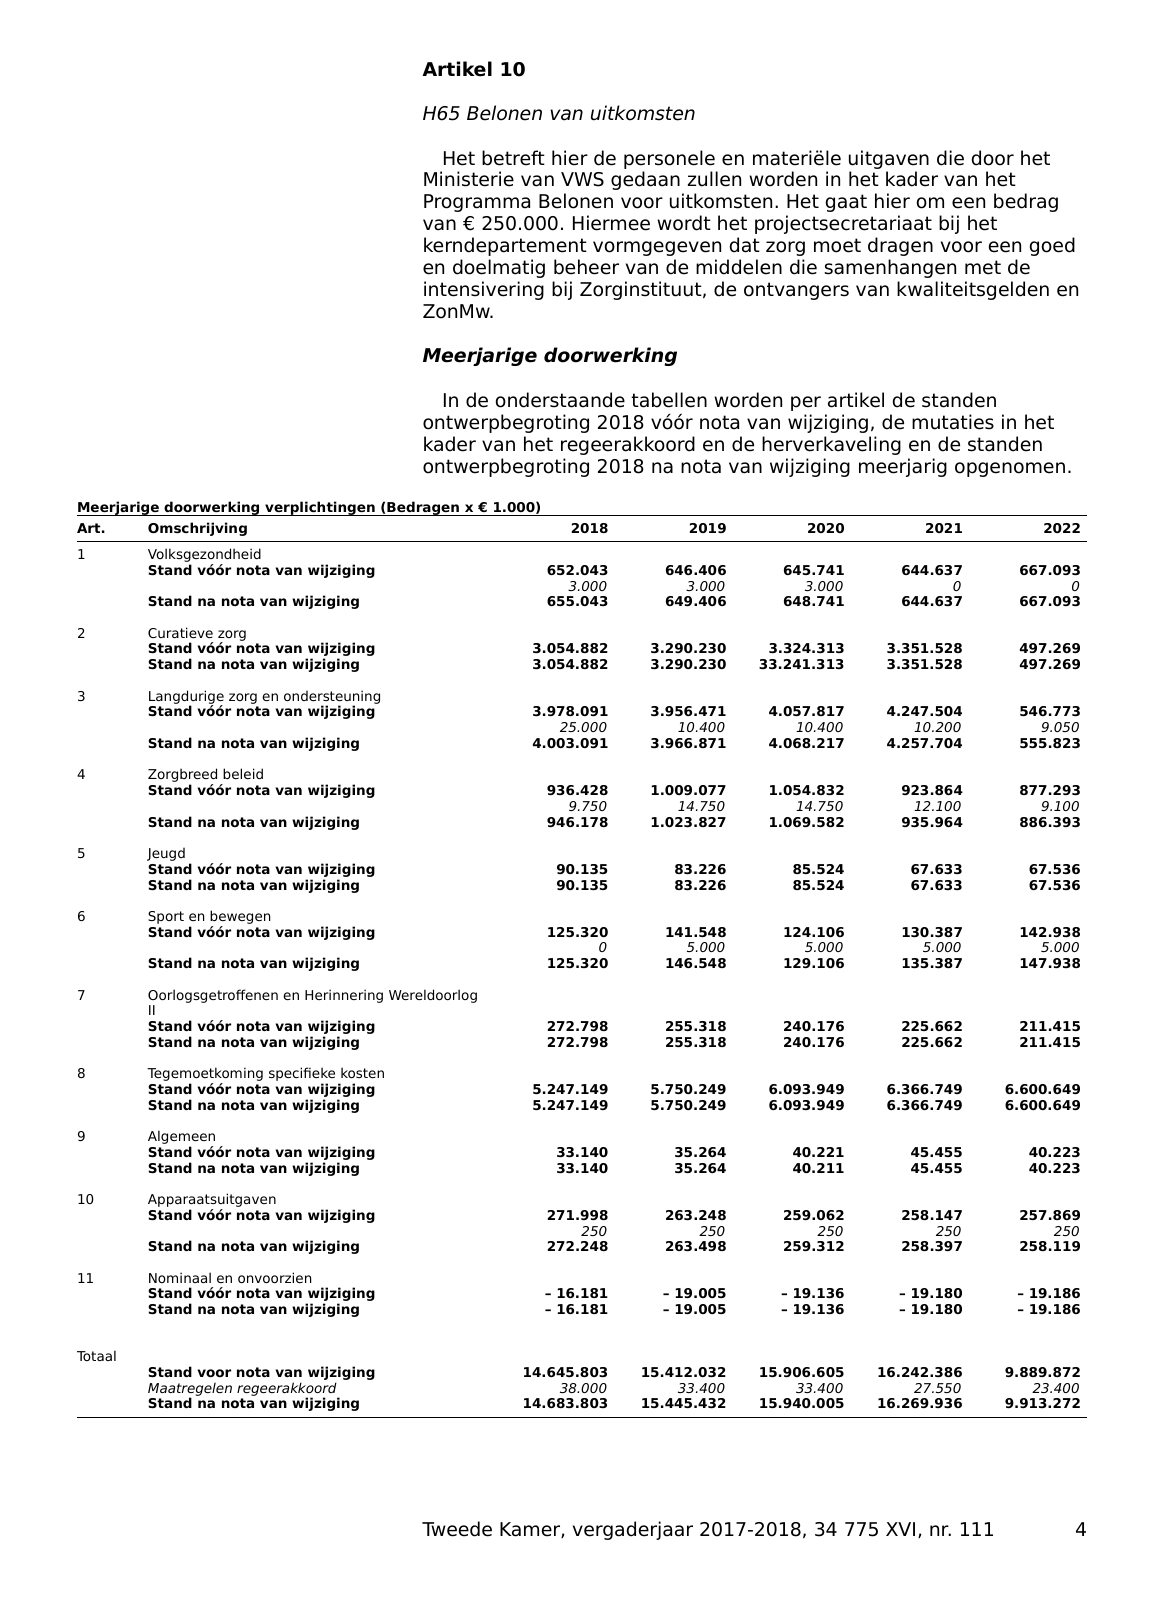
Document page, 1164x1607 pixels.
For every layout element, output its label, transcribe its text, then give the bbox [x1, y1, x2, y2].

table_cell 23.400 [969, 1381, 1087, 1396]
table_cell 40.211 [732, 1160, 850, 1176]
table_cell [969, 1050, 1087, 1066]
table_cell [850, 626, 968, 641]
table_cell [850, 1271, 968, 1286]
table_cell Maatregelen regeerakkoord [142, 1381, 496, 1396]
table_cell 33.400 [614, 1381, 732, 1396]
table_cell [77, 1082, 142, 1097]
table_cell [77, 1019, 142, 1034]
table_cell [732, 1318, 850, 1333]
table_cell 646.406 [614, 563, 732, 578]
table_cell – 19.180 [850, 1302, 968, 1318]
table_cell [77, 579, 142, 594]
table_cell [969, 846, 1087, 862]
table_cell 4 [77, 767, 142, 783]
table_cell [732, 1176, 850, 1192]
table_cell [77, 720, 142, 736]
table_cell Jeugd [142, 846, 496, 862]
table_cell [614, 1192, 732, 1208]
table_cell 258.147 [850, 1208, 968, 1223]
table_cell [732, 767, 850, 783]
table_cell [496, 830, 614, 846]
table_cell [142, 751, 496, 767]
table_cell – 19.005 [614, 1286, 732, 1302]
table_cell [732, 542, 850, 563]
table_cell 33.400 [732, 1381, 850, 1396]
table_cell [969, 542, 1087, 563]
table_cell 3.956.471 [614, 704, 732, 720]
table_cell Stand na nota van wijziging [142, 1160, 496, 1176]
table_cell [496, 972, 614, 987]
table_cell [732, 1192, 850, 1208]
table_cell – 16.181 [496, 1286, 614, 1302]
table_cell 652.043 [496, 563, 614, 578]
table_cell [614, 689, 732, 704]
table_cell 85.524 [732, 862, 850, 877]
table_cell Stand na nota van wijziging [142, 1035, 496, 1050]
table_cell 147.938 [969, 956, 1087, 972]
table_cell 1.069.582 [732, 814, 850, 830]
table_cell [969, 909, 1087, 924]
table_cell 258.119 [969, 1239, 1087, 1255]
table_cell 40.223 [969, 1145, 1087, 1160]
table_cell [850, 1066, 968, 1082]
table_cell Stand vóór nota van wijziging [142, 1019, 496, 1034]
table_cell 3.054.882 [496, 641, 614, 657]
table_cell 1 [77, 542, 142, 563]
table_cell Stand vóór nota van wijziging [142, 783, 496, 799]
table_cell Stand vóór nota van wijziging [142, 862, 496, 877]
table_cell 644.637 [850, 563, 968, 578]
table_cell [614, 1113, 732, 1129]
table_cell 67.633 [850, 877, 968, 893]
table_cell 3.978.091 [496, 704, 614, 720]
table_cell [77, 673, 142, 688]
table_cell [142, 1349, 496, 1365]
table_cell [77, 1113, 142, 1129]
table_cell [142, 1255, 496, 1271]
table_header Meerjarige doorwerking verplichtingen (Bedragen x € 1.000) [77, 499, 1087, 515]
table_cell Sport en bewegen [142, 909, 496, 924]
table_cell Omschrijving [142, 516, 496, 541]
table_cell Volksgezondheid [142, 542, 496, 563]
table_cell 2022 [969, 516, 1087, 541]
table_cell [496, 1271, 614, 1286]
table_cell [496, 1334, 614, 1349]
table_cell [77, 972, 142, 987]
table_cell – 19.186 [969, 1286, 1087, 1302]
table_cell [77, 940, 142, 956]
table_cell [732, 830, 850, 846]
table_cell 40.223 [969, 1160, 1087, 1176]
table_cell 67.633 [850, 862, 968, 877]
table_cell 0 [969, 579, 1087, 594]
table_cell [142, 799, 496, 814]
table_cell [969, 751, 1087, 767]
table_cell 225.662 [850, 1019, 968, 1034]
table_cell [496, 1192, 614, 1208]
table_cell [77, 877, 142, 893]
table_cell 45.455 [850, 1160, 968, 1176]
table_cell [77, 704, 142, 720]
table_cell [614, 1271, 732, 1286]
table_cell 3.000 [732, 579, 850, 594]
table_cell 2018 [496, 516, 614, 541]
table_cell 667.093 [969, 594, 1087, 610]
table_cell 3.000 [614, 579, 732, 594]
table_cell [77, 1208, 142, 1223]
table_cell 257.869 [969, 1208, 1087, 1223]
table_cell 142.938 [969, 925, 1087, 940]
table_cell Stand na nota van wijziging [142, 814, 496, 830]
table_cell 3 [77, 689, 142, 704]
table_cell 0 [496, 940, 614, 956]
table_cell 5 [77, 846, 142, 862]
table_cell 886.393 [969, 814, 1087, 830]
table_cell 10.400 [732, 720, 850, 736]
table_cell [850, 1176, 968, 1192]
table_cell 258.397 [850, 1239, 968, 1255]
table_cell 5.000 [850, 940, 968, 956]
table_cell 130.387 [850, 925, 968, 940]
table_cell [850, 1113, 968, 1129]
table_cell Stand voor nota van wijziging [142, 1365, 496, 1381]
table_cell [77, 1302, 142, 1318]
table_cell [850, 846, 968, 862]
table_cell 15.906.605 [732, 1365, 850, 1381]
table_cell 1.054.832 [732, 783, 850, 799]
table_cell 90.135 [496, 862, 614, 877]
table_cell [142, 830, 496, 846]
table_cell [77, 1050, 142, 1066]
table_cell [850, 767, 968, 783]
table_cell 14.645.803 [496, 1365, 614, 1381]
table_cell 11 [77, 1271, 142, 1286]
table_cell 14.683.803 [496, 1396, 614, 1417]
table_cell [969, 1176, 1087, 1192]
table_cell [77, 751, 142, 767]
table_cell [142, 1050, 496, 1066]
table_cell Oorlogsgetroffenen en Herinnering Wereldoorlog II [142, 988, 496, 1019]
table_cell 4.247.504 [850, 704, 968, 720]
table_cell 497.269 [969, 641, 1087, 657]
table_cell [969, 610, 1087, 626]
table_cell Stand vóór nota van wijziging [142, 704, 496, 720]
table_cell 272.798 [496, 1019, 614, 1034]
table_cell 935.964 [850, 814, 968, 830]
table_cell [614, 972, 732, 987]
table_cell Langdurige zorg en ondersteuning [142, 689, 496, 704]
table_cell 225.662 [850, 1035, 968, 1050]
table_cell 33.140 [496, 1160, 614, 1176]
table_cell [614, 767, 732, 783]
table_cell [732, 689, 850, 704]
text Het betreft hier de personele en materiële uitgaven die door het Ministerie van VWS gedaan zullen worden in het kader van het Programma Belonen voor uitkomsten. Het gaat hier om een bedrag van € 250.000. Hiermee wordt het projectsecretariaat bij het kerndepartement vormgegeven dat zorg moet dragen voor een goed en doelmatig beheer van de middelen die samenhangen met de intensivering bij Zorginstituut, de ontvangers van kwaliteitsgelden en ZonMw. [422, 147, 1087, 323]
table_cell [77, 1035, 142, 1050]
table_cell [850, 909, 968, 924]
table_cell [850, 1050, 968, 1066]
table_cell – 19.136 [732, 1302, 850, 1318]
table_cell 3.351.528 [850, 657, 968, 673]
table_cell 14.750 [732, 799, 850, 814]
table_cell 38.000 [496, 1381, 614, 1396]
table_cell 263.248 [614, 1208, 732, 1223]
table_cell [142, 720, 496, 736]
table_cell [496, 1255, 614, 1271]
table_cell 250 [614, 1223, 732, 1239]
table_cell 25.000 [496, 720, 614, 736]
table_cell Stand vóór nota van wijziging [142, 641, 496, 657]
table_cell [142, 610, 496, 626]
table_cell [142, 1223, 496, 1239]
table_cell [496, 1129, 614, 1145]
table_cell 272.248 [496, 1239, 614, 1255]
table_cell [77, 641, 142, 657]
table_cell [969, 1192, 1087, 1208]
table_cell [77, 563, 142, 578]
table_cell [496, 846, 614, 862]
table_cell [77, 862, 142, 877]
table_cell Stand na nota van wijziging [142, 1396, 496, 1417]
table_cell [732, 1066, 850, 1082]
table_cell 9 [77, 1129, 142, 1145]
table_cell [850, 830, 968, 846]
table_cell [614, 988, 732, 1019]
table_cell 259.062 [732, 1208, 850, 1223]
table_cell 33.241.313 [732, 657, 850, 673]
table_cell 45.455 [850, 1145, 968, 1160]
table_cell [732, 1334, 850, 1349]
table_cell – 19.005 [614, 1302, 732, 1318]
table_cell 83.226 [614, 862, 732, 877]
table_cell [732, 1349, 850, 1365]
table_cell [614, 1066, 732, 1082]
table_cell 5.247.149 [496, 1082, 614, 1097]
table_cell [496, 1349, 614, 1365]
table_cell 4.057.817 [732, 704, 850, 720]
table_cell [496, 673, 614, 688]
table_cell [496, 767, 614, 783]
table_cell 272.798 [496, 1035, 614, 1050]
table_cell 10 [77, 1192, 142, 1208]
table_cell [850, 542, 968, 563]
table_cell 2021 [850, 516, 968, 541]
table_cell [496, 1066, 614, 1082]
table_cell 125.320 [496, 925, 614, 940]
table_cell [77, 1160, 142, 1176]
table_cell [969, 1129, 1087, 1145]
table_cell [969, 893, 1087, 909]
table_cell 5.000 [614, 940, 732, 956]
table_cell [77, 594, 142, 610]
table_cell [77, 783, 142, 799]
table_cell [77, 830, 142, 846]
table_cell [850, 1192, 968, 1208]
table_cell 936.428 [496, 783, 614, 799]
table_cell Stand vóór nota van wijziging [142, 1145, 496, 1160]
table_cell – 16.181 [496, 1302, 614, 1318]
table_cell [142, 673, 496, 688]
table_cell 5.750.249 [614, 1098, 732, 1113]
table_cell 211.415 [969, 1035, 1087, 1050]
table_cell 16.269.936 [850, 1396, 968, 1417]
table_cell [496, 1318, 614, 1333]
table_cell [850, 1334, 968, 1349]
table_cell [614, 846, 732, 862]
table_cell 9.100 [969, 799, 1087, 814]
table_cell 12.100 [850, 799, 968, 814]
table_cell [496, 893, 614, 909]
table_cell [850, 689, 968, 704]
table_cell [614, 1349, 732, 1365]
table_cell [614, 830, 732, 846]
table_cell [732, 893, 850, 909]
table_cell 6.600.649 [969, 1082, 1087, 1097]
table_cell 211.415 [969, 1019, 1087, 1034]
table_cell Stand vóór nota van wijziging [142, 1208, 496, 1223]
table_cell [142, 893, 496, 909]
table_cell [77, 1396, 142, 1417]
table_cell [77, 1381, 142, 1396]
table_cell 35.264 [614, 1145, 732, 1160]
table_cell 250 [496, 1223, 614, 1239]
table_cell 6.093.949 [732, 1098, 850, 1113]
table_cell [77, 610, 142, 626]
table_cell 3.351.528 [850, 641, 968, 657]
table_cell Apparaatsuitgaven [142, 1192, 496, 1208]
table_cell [77, 1318, 142, 1333]
table_cell 271.998 [496, 1208, 614, 1223]
table_cell 4.257.704 [850, 736, 968, 751]
table_cell 250 [850, 1223, 968, 1239]
table_cell 497.269 [969, 657, 1087, 673]
table_cell [732, 610, 850, 626]
text In de onderstaande tabellen worden per artikel de standen ontwerpbegroting 2018 vóór nota van wijziging, de mutaties in het kader van het regeerakkoord en de herverkaveling en de standen ontwerpbegroting 2018 na nota van wijziging meerjarig opgenomen. [422, 389, 1087, 477]
table_cell Stand na nota van wijziging [142, 657, 496, 673]
table_cell [496, 751, 614, 767]
table_cell 10.400 [614, 720, 732, 736]
table_cell [77, 1098, 142, 1113]
table_cell [732, 846, 850, 862]
table_cell Art. [77, 516, 142, 541]
table_cell 3.290.230 [614, 657, 732, 673]
table_cell 2019 [614, 516, 732, 541]
subtitle H65 Belonen van uitkomsten [422, 103, 1087, 125]
table_cell [614, 1255, 732, 1271]
table_cell 240.176 [732, 1019, 850, 1034]
table_cell [614, 1176, 732, 1192]
table_cell [142, 972, 496, 987]
table_cell [969, 988, 1087, 1019]
table_cell Stand vóór nota van wijziging [142, 1286, 496, 1302]
table_cell [142, 1176, 496, 1192]
table_cell 15.412.032 [614, 1365, 732, 1381]
table_cell [969, 767, 1087, 783]
table_cell [969, 673, 1087, 688]
table_cell Stand na nota van wijziging [142, 1098, 496, 1113]
table_cell [614, 1334, 732, 1349]
table_cell 16.242.386 [850, 1365, 968, 1381]
table_cell Tegemoetkoming specifieke kosten [142, 1066, 496, 1082]
table_cell [77, 1334, 142, 1349]
table_cell [969, 1255, 1087, 1271]
table_cell 1.023.827 [614, 814, 732, 830]
table_cell Stand na nota van wijziging [142, 877, 496, 893]
table_cell [614, 1129, 732, 1145]
table_cell 6 [77, 909, 142, 924]
table_cell Stand vóór nota van wijziging [142, 563, 496, 578]
table_cell [850, 1129, 968, 1145]
table_cell 129.106 [732, 956, 850, 972]
table_cell 667.093 [969, 563, 1087, 578]
table_cell [732, 1050, 850, 1066]
table_cell [850, 988, 968, 1019]
table_cell [77, 814, 142, 830]
table_cell [77, 1286, 142, 1302]
table_cell Stand na nota van wijziging [142, 1302, 496, 1318]
table_cell 15.940.005 [732, 1396, 850, 1417]
table_cell 877.293 [969, 783, 1087, 799]
table_cell 14.750 [614, 799, 732, 814]
table_cell 85.524 [732, 877, 850, 893]
table_cell Stand na nota van wijziging [142, 736, 496, 751]
table_cell 125.320 [496, 956, 614, 972]
table_cell 4.068.217 [732, 736, 850, 751]
table_cell [732, 1255, 850, 1271]
table_cell 3.966.871 [614, 736, 732, 751]
table_cell [732, 972, 850, 987]
table_cell [969, 1271, 1087, 1286]
table_cell [77, 956, 142, 972]
table_cell – 19.186 [969, 1302, 1087, 1318]
table_cell [77, 1255, 142, 1271]
table_cell Totaal [77, 1349, 142, 1365]
table_cell [77, 1145, 142, 1160]
table_cell Stand na nota van wijziging [142, 956, 496, 972]
table_cell 250 [969, 1223, 1087, 1239]
table_cell [77, 1223, 142, 1239]
table_cell [732, 751, 850, 767]
table_cell [614, 751, 732, 767]
table_cell 2020 [732, 516, 850, 541]
table_cell [77, 799, 142, 814]
table_cell [77, 1176, 142, 1192]
table_cell Stand na nota van wijziging [142, 1239, 496, 1255]
table_cell [496, 1176, 614, 1192]
table_cell 555.823 [969, 736, 1087, 751]
table_cell [142, 1334, 496, 1349]
table_cell 5.750.249 [614, 1082, 732, 1097]
table_cell [77, 1239, 142, 1255]
table_cell [142, 579, 496, 594]
table_cell – 19.136 [732, 1286, 850, 1302]
table_cell 3.054.882 [496, 657, 614, 673]
table_cell Stand vóór nota van wijziging [142, 1082, 496, 1097]
table_cell 923.864 [850, 783, 968, 799]
table_cell [614, 542, 732, 563]
table_cell 9.050 [969, 720, 1087, 736]
table_cell 655.043 [496, 594, 614, 610]
table_cell Stand vóór nota van wijziging [142, 925, 496, 940]
table_cell 5.000 [732, 940, 850, 956]
subtitle Meerjarige doorwerking [422, 345, 1087, 367]
table_cell [614, 893, 732, 909]
table_cell 3.290.230 [614, 641, 732, 657]
table_cell [77, 736, 142, 751]
table_cell [969, 1334, 1087, 1349]
table_cell 90.135 [496, 877, 614, 893]
table_cell [969, 830, 1087, 846]
table_cell [732, 1271, 850, 1286]
table_cell [496, 988, 614, 1019]
table_cell [850, 610, 968, 626]
table_cell [969, 972, 1087, 987]
table_cell 33.140 [496, 1145, 614, 1160]
table_cell 255.318 [614, 1019, 732, 1034]
table_cell [496, 1050, 614, 1066]
table_cell 649.406 [614, 594, 732, 610]
table_cell [969, 1066, 1087, 1082]
table_cell 1.009.077 [614, 783, 732, 799]
table_cell 5.247.149 [496, 1098, 614, 1113]
table_cell 4.003.091 [496, 736, 614, 751]
table_cell [496, 1113, 614, 1129]
table_cell 250 [732, 1223, 850, 1239]
table_cell 259.312 [732, 1239, 850, 1255]
table_cell 3.000 [496, 579, 614, 594]
table_cell [496, 909, 614, 924]
table_cell Zorgbreed beleid [142, 767, 496, 783]
table_cell 67.536 [969, 862, 1087, 877]
table_cell [614, 610, 732, 626]
table_cell 6.366.749 [850, 1082, 968, 1097]
table_cell [850, 972, 968, 987]
table_cell [496, 542, 614, 563]
table_cell [614, 1318, 732, 1333]
table_cell 645.741 [732, 563, 850, 578]
table_cell [732, 1113, 850, 1129]
table_cell [969, 1349, 1087, 1365]
table_cell [732, 988, 850, 1019]
table_cell 6.600.649 [969, 1098, 1087, 1113]
table_cell – 19.180 [850, 1286, 968, 1302]
table_cell [142, 1318, 496, 1333]
table_cell [850, 893, 968, 909]
table_cell [77, 1365, 142, 1381]
table_cell 141.548 [614, 925, 732, 940]
table_cell [969, 1113, 1087, 1129]
table_cell [969, 1318, 1087, 1333]
table_cell 146.548 [614, 956, 732, 972]
table_cell [969, 626, 1087, 641]
table_cell [850, 1255, 968, 1271]
table_cell 8 [77, 1066, 142, 1082]
table_cell 644.637 [850, 594, 968, 610]
table_cell [142, 940, 496, 956]
table_cell 648.741 [732, 594, 850, 610]
table_cell [732, 1129, 850, 1145]
table_cell 67.536 [969, 877, 1087, 893]
table_cell [614, 673, 732, 688]
table_cell Curatieve zorg [142, 626, 496, 641]
table_cell [969, 689, 1087, 704]
table_cell 2 [77, 626, 142, 641]
table_cell 10.200 [850, 720, 968, 736]
table_cell [850, 1349, 968, 1365]
table_cell 83.226 [614, 877, 732, 893]
table_cell 546.773 [969, 704, 1087, 720]
table_cell 240.176 [732, 1035, 850, 1050]
table_cell 6.093.949 [732, 1082, 850, 1097]
table_cell [850, 751, 968, 767]
table_cell 5.000 [969, 940, 1087, 956]
table_cell 9.750 [496, 799, 614, 814]
table_cell 7 [77, 988, 142, 1019]
table_cell [496, 626, 614, 641]
table_cell 946.178 [496, 814, 614, 830]
table_cell 35.264 [614, 1160, 732, 1176]
table_cell [496, 689, 614, 704]
table_cell [496, 610, 614, 626]
table_cell Nominaal en onvoorzien [142, 1271, 496, 1286]
table_cell 9.913.272 [969, 1396, 1087, 1417]
table_cell 263.498 [614, 1239, 732, 1255]
table_cell [77, 893, 142, 909]
table_cell 15.445.432 [614, 1396, 732, 1417]
table_cell [850, 673, 968, 688]
table_cell 40.221 [732, 1145, 850, 1160]
table_cell [77, 925, 142, 940]
table_cell 0 [850, 579, 968, 594]
table_cell 124.106 [732, 925, 850, 940]
table_cell Algemeen [142, 1129, 496, 1145]
table_cell [77, 657, 142, 673]
table_cell [732, 626, 850, 641]
table_cell 9.889.872 [969, 1365, 1087, 1381]
table_cell [614, 909, 732, 924]
table_cell 255.318 [614, 1035, 732, 1050]
table_cell Stand na nota van wijziging [142, 594, 496, 610]
table_cell [142, 1113, 496, 1129]
table_cell 6.366.749 [850, 1098, 968, 1113]
table_cell [614, 626, 732, 641]
table_cell [614, 1050, 732, 1066]
table_cell 3.324.313 [732, 641, 850, 657]
subtitle Artikel 10 [422, 59, 1087, 81]
table_cell 135.387 [850, 956, 968, 972]
table_cell 27.550 [850, 1381, 968, 1396]
table_cell [732, 909, 850, 924]
table_cell [850, 1318, 968, 1333]
table_cell [732, 673, 850, 688]
